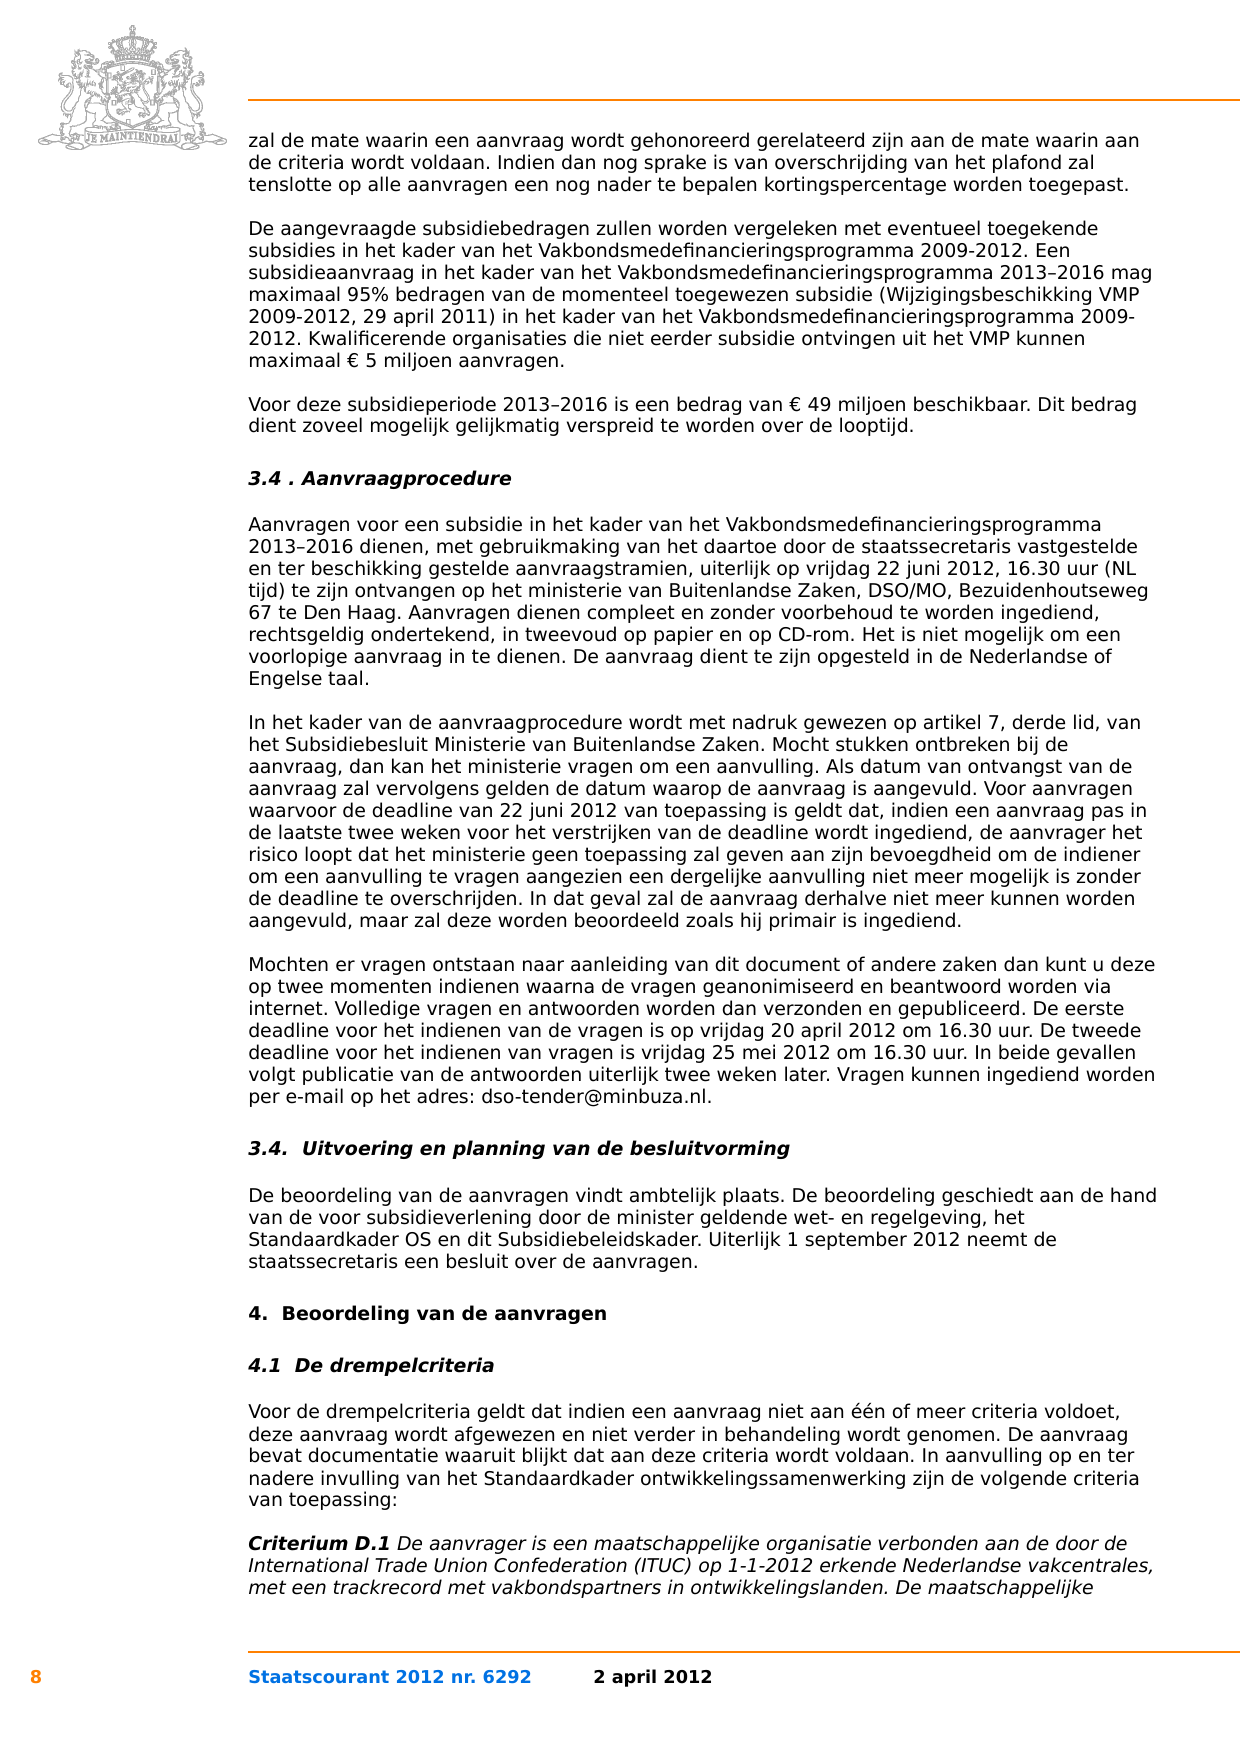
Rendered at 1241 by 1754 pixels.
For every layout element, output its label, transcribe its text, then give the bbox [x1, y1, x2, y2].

subtitle 4. Beoordeling van de aanvragen [248, 1302, 1163, 1324]
text De beoordeling van de aanvragen vindt ambtelijk plaats. De beoordeling geschiedt aan de hand van de voor subsidieverlening door de minister geldende wet- en regelgeving, het Standaardkader OS en dit Subsidiebeleidskader. Uiterlijk 1 september 2012 neemt de staatssecretaris een besluit over de aanvragen. [248, 1184, 1163, 1272]
text Criterium D.1 De aanvrager is een maatschappelijke organisatie verbonden aan de door de International Trade Union Confederation (ITUC) op 1-1-2012 erkende Nederlandse vakcentrales, met een trackrecord met vakbondspartners in ontwikkelingslanden. De maatschappelijke [248, 1533, 1163, 1599]
subtitle 4.1 De drempelcriteria [248, 1354, 1163, 1376]
text Voor deze subsidieperiode 2013–2016 is een bedrag van € 49 miljoen beschikbaar. Dit bedrag dient zoveel mogelijk gelijkmatig verspreid te worden over de looptijd. [248, 393, 1163, 437]
text In het kader van de aanvraagprocedure wordt met nadruk gewezen op artikel 7, derde lid, van het Subsidiebesluit Ministerie van Buitenlandse Zaken. Mocht stukken ontbreken bij de aanvraag, dan kan het ministerie vragen om een aanvulling. Als datum van ontvangst van de aanvraag zal vervolgens gelden de datum waarop de aanvraag is aangevuld. Voor aanvragen waarvoor de deadline van 22 juni 2012 van toepassing is geldt dat, indien een aanvraag pas in de laatste twee weken voor het verstrijken van de deadline wordt ingediend, de aanvrager het risico loopt dat het ministerie geen toepassing zal geven aan zijn bevoegdheid om de indiener om een aanvulling te vragen aangezien een dergelijke aanvulling niet meer mogelijk is zonder de deadline te overschrijden. In dat geval zal de aanvraag derhalve niet meer kunnen worden aangevuld, maar zal deze worden beoordeeld zoals hij primair is ingediend. [248, 712, 1163, 932]
subtitle 3.4 . Aanvraagprocedure [248, 467, 1163, 489]
picture [38, 25, 227, 150]
text De aangevraagde subsidiebedragen zullen worden vergeleken met eventueel toegekende subsidies in het kader van het Vakbondsmedefinancieringsprogramma 2009-2012. Een subsidieaanvraag in het kader van het Vakbondsmedefinancieringsprogramma 2013–2016 mag maximaal 95% bedragen van de momenteel toegewezen subsidie (Wijzigingsbeschikking VMP 2009-2012, 29 april 2011) in het kader van het Vakbondsmedefinancieringsprogramma 2009-2012. Kwalificerende organisaties die niet eerder subsidie ontvingen uit het VMP kunnen maximaal € 5 miljoen aanvragen. [248, 218, 1163, 372]
text Aanvragen voor een subsidie in het kader van het Vakbondsmedefinancieringsprogramma 2013–2016 dienen, met gebruikmaking van het daartoe door de staatssecretaris vastgestelde en ter beschikking gestelde aanvraagstramien, uiterlijk op vrijdag 22 juni 2012, 16.30 uur (NL tijd) te zijn ontvangen op het ministerie van Buitenlandse Zaken, DSO/MO, Bezuidenhoutseweg 67 te Den Haag. Aanvragen dienen compleet en zonder voorbehoud te worden ingediend, rechtsgeldig ondertekend, in tweevoud op papier en op CD-rom. Het is niet mogelijk om een voorlopige aanvraag in te dienen. De aanvraag dient te zijn opgesteld in de Nederlandse of Engelse taal. [248, 514, 1163, 690]
subtitle 3.4. Uitvoering en planning van de besluitvorming [248, 1138, 1163, 1159]
text zal de mate waarin een aanvraag wordt gehonoreerd gerelateerd zijn aan de mate waarin aan de criteria wordt voldaan. Indien dan nog sprake is van overschrijding van het plafond zal tenslotte op alle aanvragen een nog nader te bepalen kortingspercentage worden toegepast. [248, 130, 1163, 196]
text Voor de drempelcriteria geldt dat indien een aanvraag niet aan één of meer criteria voldoet, deze aanvraag wordt afgewezen en niet verder in behandeling wordt genomen. De aanvraag bevat documentatie waaruit blijkt dat aan deze criteria wordt voldaan. In aanvulling op en ter nadere invulling van het Standaardkader ontwikkelingssamenwerking zijn de volgende criteria van toepassing: [248, 1401, 1163, 1511]
text Mochten er vragen ontstaan naar aanleiding van dit document of andere zaken dan kunt u deze op twee momenten indienen waarna de vragen geanonimiseerd en beantwoord worden via internet. Volledige vragen en antwoorden worden dan verzonden en gepubliceerd. De eerste deadline voor het indienen van de vragen is op vrijdag 20 april 2012 om 16.30 uur. De tweede deadline voor het indienen van vragen is vrijdag 25 mei 2012 om 16.30 uur. In beide gevallen volgt publicatie van de antwoorden uiterlijk twee weken later. Vragen kunnen ingediend worden per e-mail op het adres: dso-tender@minbuza.nl. [248, 954, 1163, 1108]
